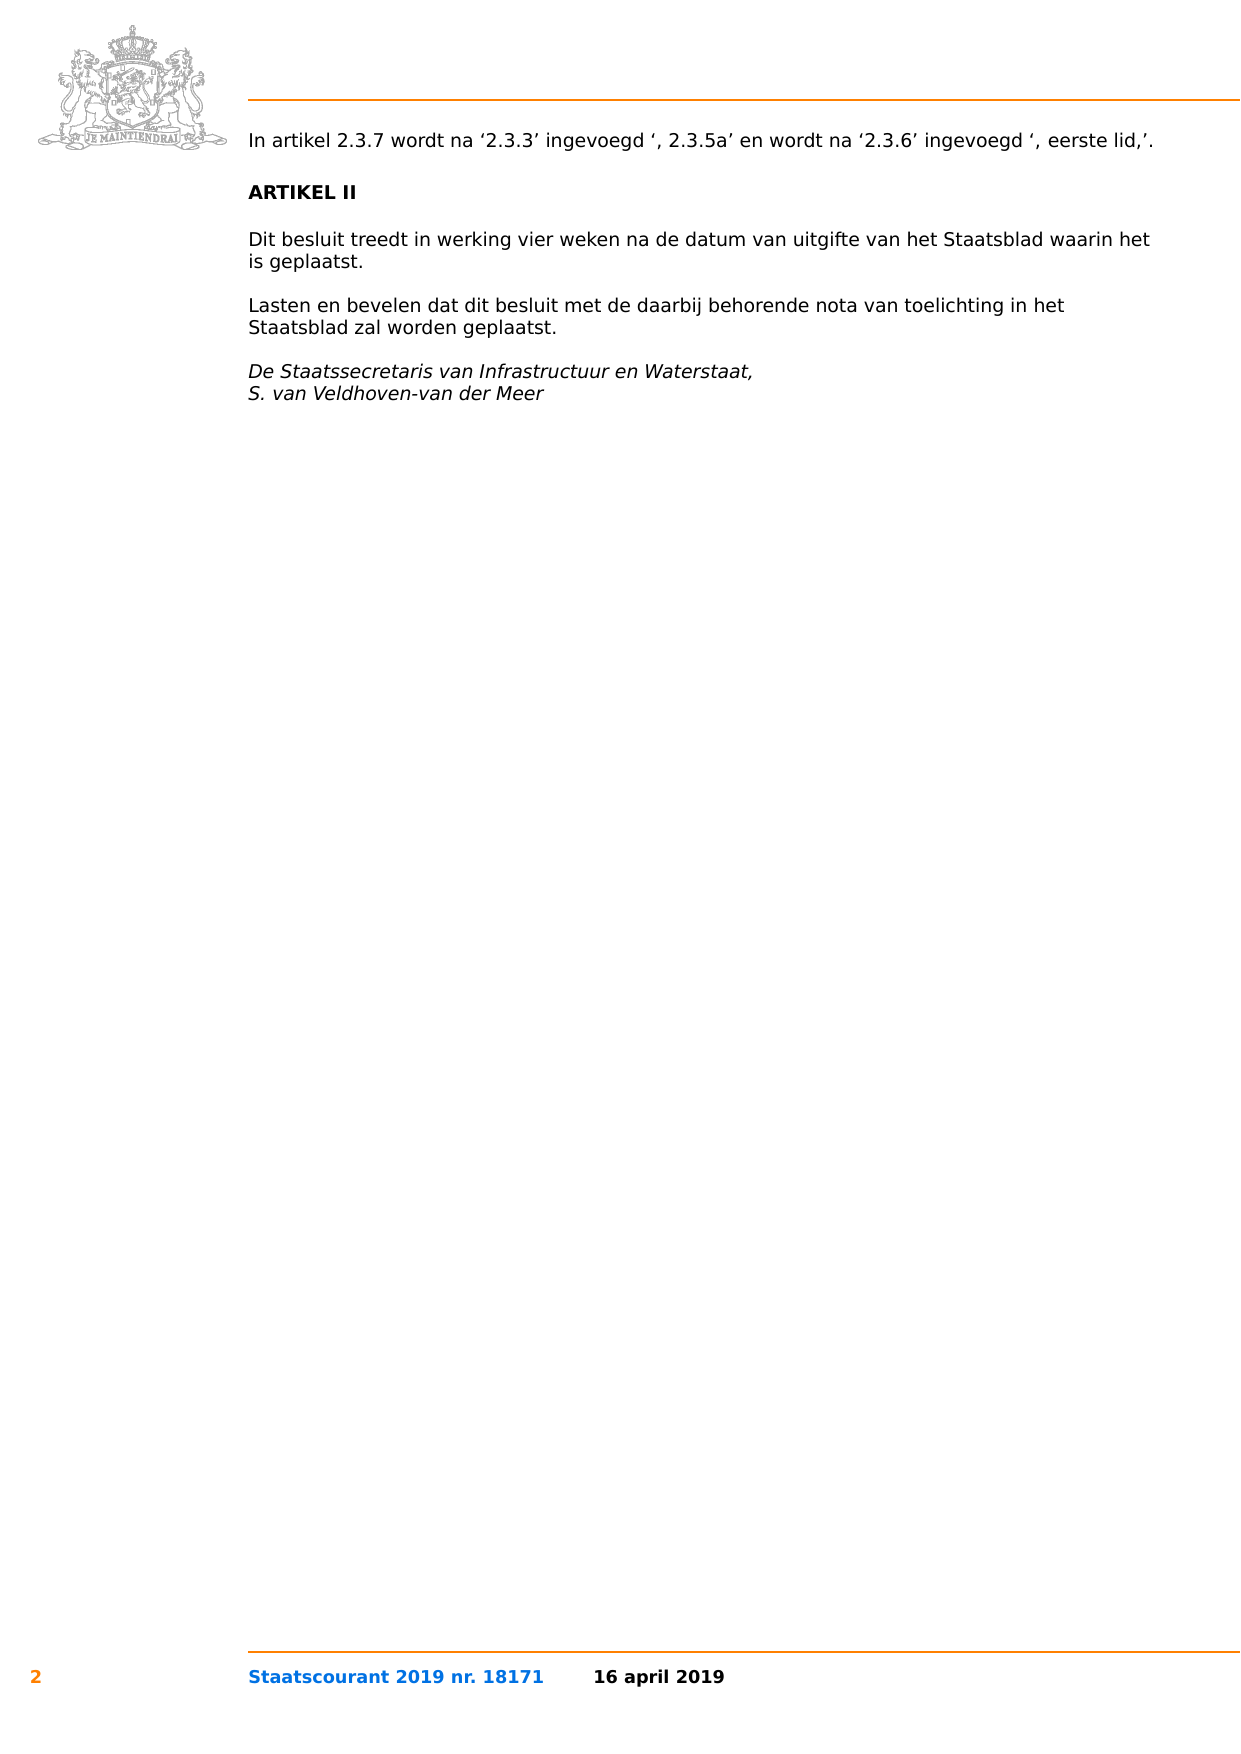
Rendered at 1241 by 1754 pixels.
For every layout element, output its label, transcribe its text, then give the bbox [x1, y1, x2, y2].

subtitle ARTIKEL II [248, 182, 1163, 204]
picture [38, 25, 227, 150]
text Lasten en bevelen dat dit besluit met de daarbij behorende nota van toelichting in het Staatsblad zal worden geplaatst. [248, 295, 1163, 339]
text Dit besluit treedt in werking vier weken na de datum van uitgifte van het Staatsblad waarin het is geplaatst. [248, 229, 1163, 273]
text De Staatssecretaris van Infrastructuur en Waterstaat, S. van Veldhoven-van der Meer [248, 361, 1163, 404]
text In artikel 2.3.7 wordt na ‘2.3.3’ ingevoegd ‘, 2.3.5a’ en wordt na ‘2.3.6’ ingevoegd ‘, eerste lid,’. [248, 130, 1163, 152]
